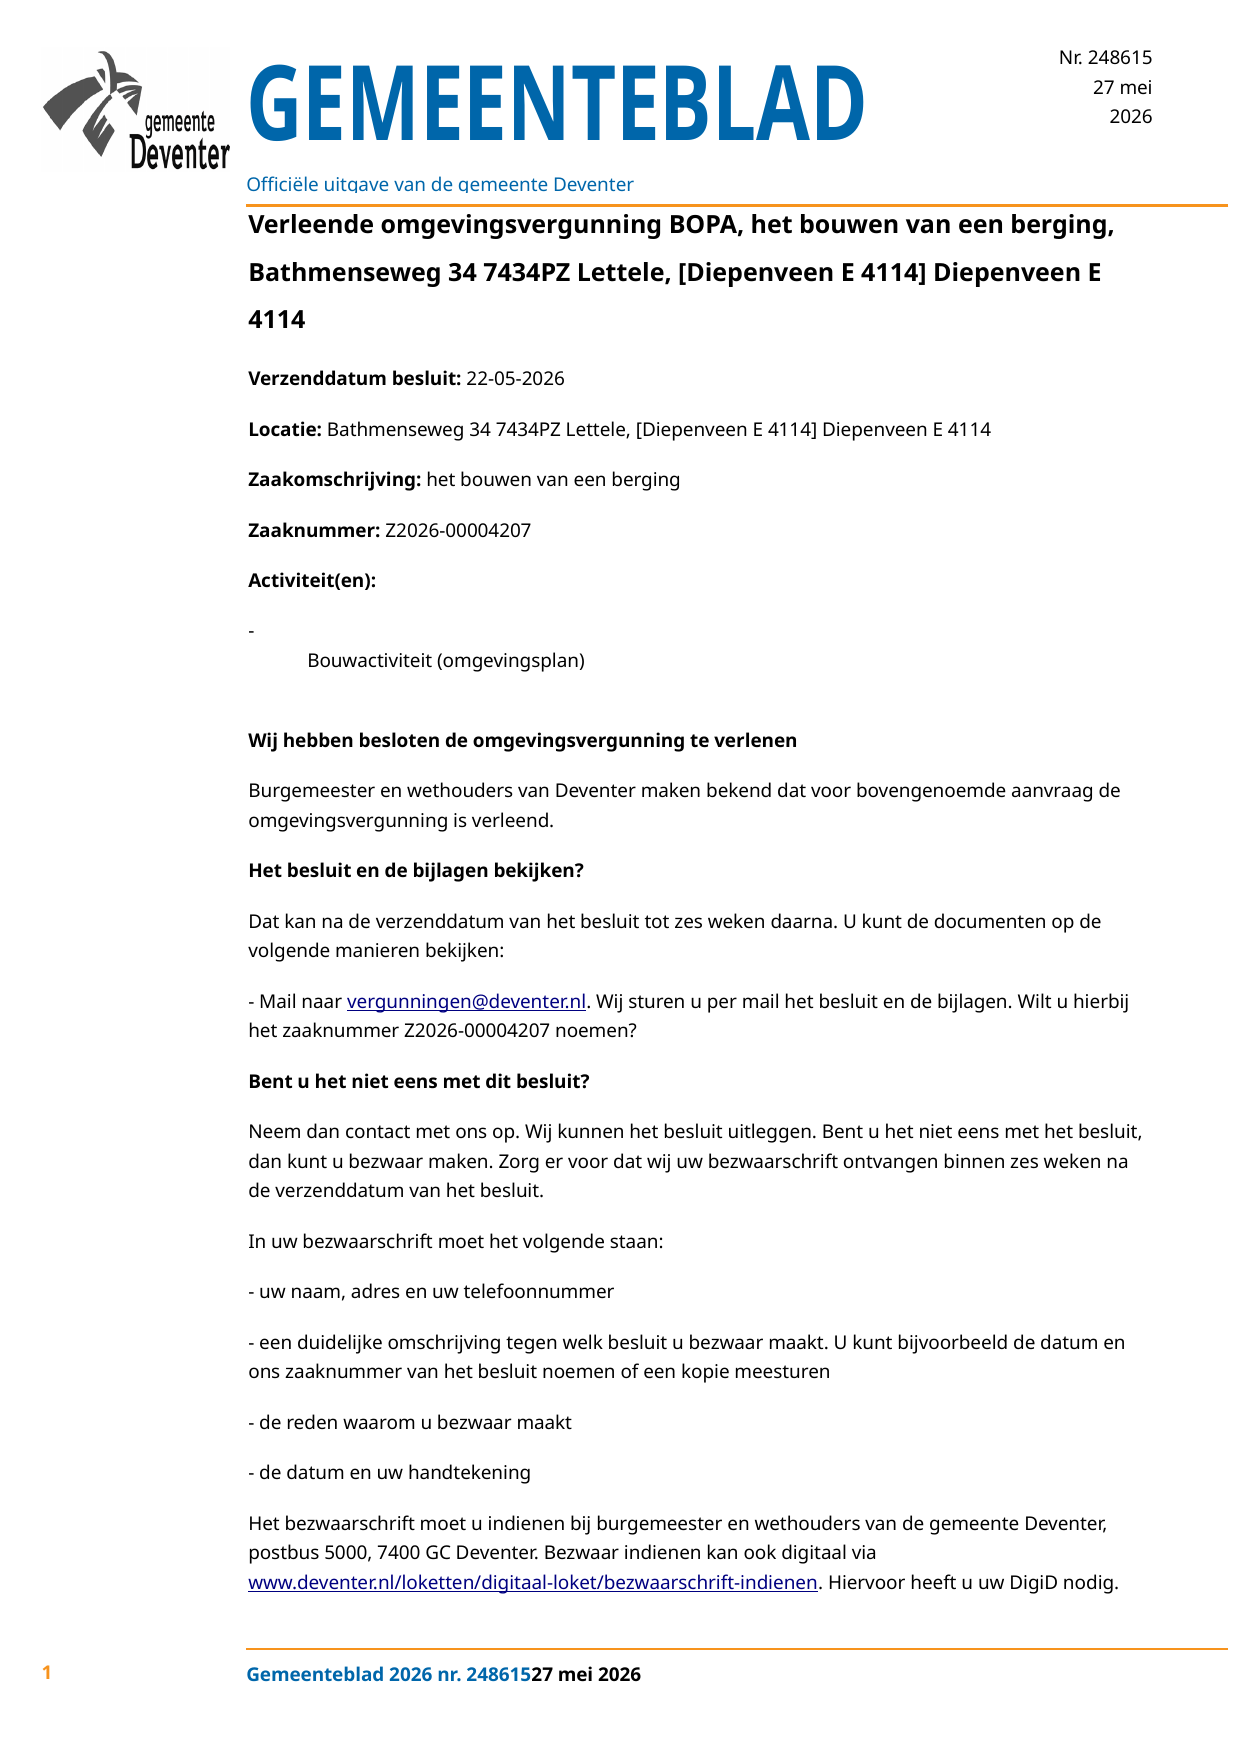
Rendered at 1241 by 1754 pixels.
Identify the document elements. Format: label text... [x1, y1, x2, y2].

text - de datum en uw handtekening [248, 1459, 1152, 1485]
list Bouwactiviteit (omgevingsplan) [248, 647, 1152, 673]
text - Mail naar vergunningen@deventer.nl. Wij sturen u per mail het besluit en de bijlagen. Wilt u hierbij het zaaknummer Z2026-00004207 noemen? [248, 988, 1152, 1043]
text Dat kan na de verzenddatum van het besluit tot zes weken daarna. U kunt de documenten op de volgende manieren bekijken: [248, 908, 1152, 963]
text In uw bezwaarschrift moet het volgende staan: [248, 1228, 1152, 1254]
text - de reden waarom u bezwaar maakt [248, 1409, 1152, 1434]
text Locatie: Bathmenseweg 34 7434PZ Lettele, [Diepenveen E 4114] Diepenveen E 4114 [248, 416, 1152, 442]
text Wij hebben besloten de omgevingsvergunning te verlenen [248, 727, 1152, 753]
text Neem dan contact met ons op. Wij kunnen het besluit uitleggen. Bent u het niet eens met het besluit, dan kunt u bezwaar maken. Zorg er voor dat wij uw bezwaarschrift ontvangen binnen zes weken na de verzenddatum van het besluit. [248, 1118, 1152, 1203]
text Verleende omgevingsvergunning BOPA, het bouwen van een berging, Bathmenseweg 34 7434PZ Lettele, [Diepenveen E 4114] Diepenveen E 4114 [248, 207, 1152, 336]
text Zaakomschrijving: het bouwen van een berging [248, 466, 1152, 492]
text Bent u het niet eens met dit besluit? [248, 1068, 1152, 1094]
text Zaaknummer: Z2026-00004207 [248, 517, 1152, 542]
picture [41, 47, 231, 172]
text - een duidelijke omschrijving tegen welk besluit u bezwaar maakt. U kunt bijvoorbeeld de datum en ons zaaknummer van het besluit noemen of een kopie meesturen [248, 1329, 1152, 1384]
text Activiteit(en): [248, 567, 1152, 593]
text Het besluit en de bijlagen bekijken? [248, 858, 1152, 883]
text Burgemeester en wethouders van Deventer maken bekend dat voor bovengenoemde aanvraag de omgevingsvergunning is verleend. [248, 778, 1152, 833]
text - uw naam, adres en uw telefoonnummer [248, 1278, 1152, 1304]
text Verzenddatum besluit: 22-05-2026 [248, 366, 1152, 391]
text Het bezwaarschrift moet u indienen bij burgemeester en wethouders van de gemeente Deventer, postbus 5000, 7400 GC Deventer. Bezwaar indienen kan ook digitaal via www.deventer.nl/loketten/digitaal-loket/bezwaarschrift-indienen. Hiervoor heeft u uw DigiD nodig. [248, 1510, 1152, 1594]
